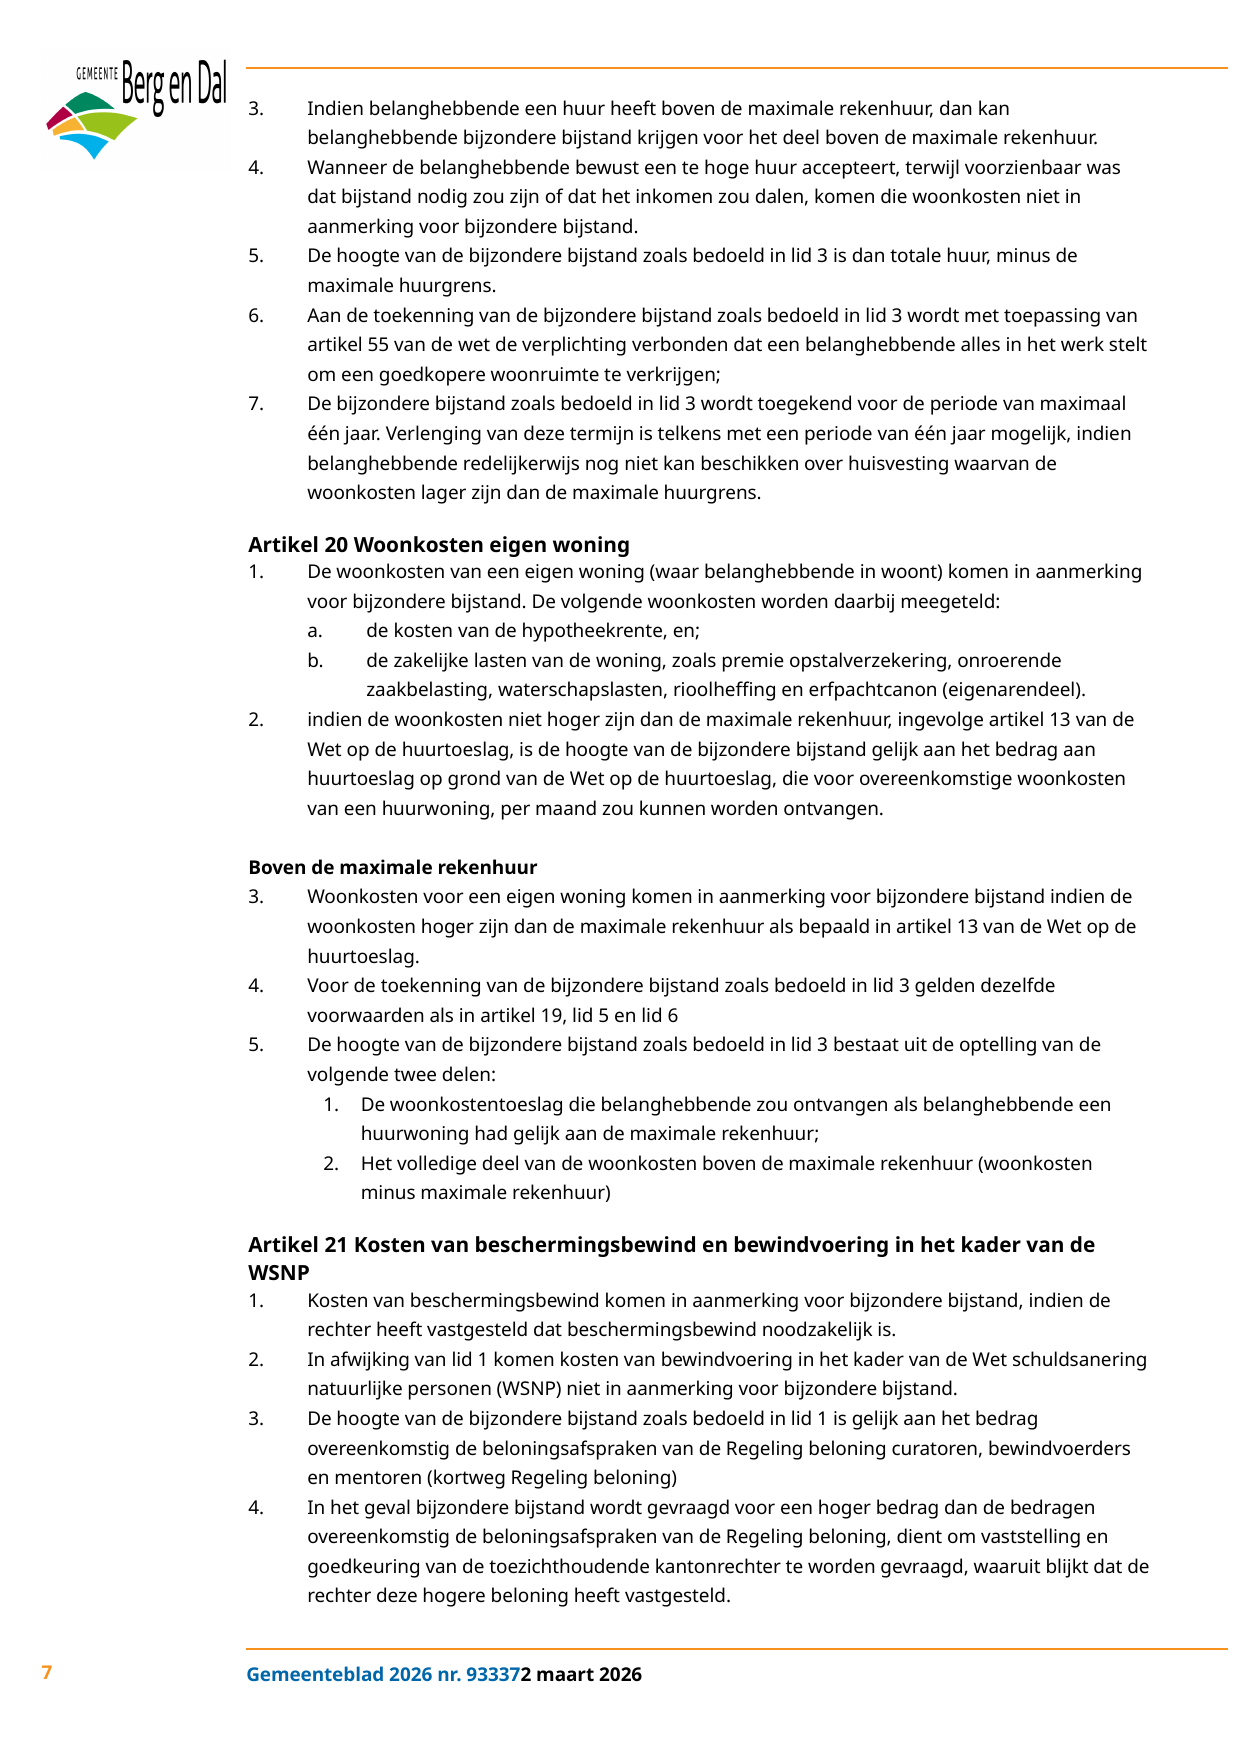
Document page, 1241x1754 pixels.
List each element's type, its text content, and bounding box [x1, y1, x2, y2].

list Wanneer de belanghebbende bewust een te hoge huur accepteert, terwijl voorzienbaar was dat bijstand nodig zou zijn of dat het inkomen zou dalen, komen die woonkosten niet in aanmerking voor bijzondere bijstand. [248, 154, 1152, 239]
list Aan de toekenning van de bijzondere bijstand zoals bedoeld in lid 3 wordt met toepassing van artikel 55 van de wet de verplichting verbonden dat een belanghebbende alles in het werk stelt om een goedkopere woonruimte te verkrijgen; [248, 302, 1152, 387]
list In afwijking van lid 1 komen kosten van bewindvoering in het kader van de Wet schuldsanering natuurlijke personen (WSNP) niet in aanmerking voor bijzondere bijstand. [248, 1346, 1152, 1401]
picture [41, 47, 231, 172]
text Artikel 20 Woonkosten eigen woning [248, 530, 1152, 558]
list Indien belanghebbende een huur heeft boven de maximale rekenhuur, dan kan belanghebbende bijzondere bijstand krijgen voor het deel boven de maximale rekenhuur. [248, 95, 1152, 150]
list De hoogte van de bijzondere bijstand zoals bedoeld in lid 3 bestaat uit de optelling van de volgende twee delen: [248, 1032, 1152, 1087]
list Woonkosten voor een eigen woning komen in aanmerking voor bijzondere bijstand indien de woonkosten hoger zijn dan de maximale rekenhuur als bepaald in artikel 13 van de Wet op de huurtoeslag. [248, 884, 1152, 968]
list Kosten van beschermingsbewind komen in aanmerking voor bijzondere bijstand, indien de rechter heeft vastgesteld dat beschermingsbewind noodzakelijk is. [248, 1287, 1152, 1342]
list de zakelijke lasten van de woning, zoals premie opstalverzekering, onroerende zaakbelasting, waterschapslasten, rioolheffing en erfpachtcanon (eigenarendeel). [307, 647, 1152, 702]
list de kosten van de hypotheekrente, en; [307, 617, 1152, 643]
list De hoogte van de bijzondere bijstand zoals bedoeld in lid 3 is dan totale huur, minus de maximale huurgrens. [248, 243, 1152, 298]
list De woonkostentoeslag die belanghebbende zou ontvangen als belanghebbende een huurwoning had gelijk aan de maximale rekenhuur; [323, 1091, 1152, 1146]
text Artikel 21 Kosten van beschermingsbewind en bewindvoering in het kader van de WSNP [248, 1230, 1152, 1287]
list Voor de toekenning van de bijzondere bijstand zoals bedoeld in lid 3 gelden dezelfde voorwaarden als in artikel 19, lid 5 en lid 6 [248, 972, 1152, 1028]
text Boven de maximale rekenhuur [248, 854, 1152, 880]
list In het geval bijzondere bijstand wordt gevraagd voor een hoger bedrag dan de bedragen overeenkomstig de beloningsafspraken van de Regeling beloning, dient om vaststelling en goedkeuring van de toezichthoudende kantonrechter te worden gevraagd, waaruit blijkt dat de rechter deze hogere beloning heeft vastgesteld. [248, 1494, 1152, 1608]
list De woonkosten van een eigen woning (waar belanghebbende in woont) komen in aanmerking voor bijzondere bijstand. De volgende woonkosten worden daarbij meegeteld: [248, 558, 1152, 613]
list De hoogte van de bijzondere bijstand zoals bedoeld in lid 1 is gelijk aan het bedrag overeenkomstig de beloningsafspraken van de Regeling beloning curatoren, bewindvoerders en mentoren (kortweg Regeling beloning) [248, 1405, 1152, 1490]
list De bijzondere bijstand zoals bedoeld in lid 3 wordt toegekend voor de periode van maximaal één jaar. Verlenging van deze termijn is telkens met een periode van één jaar mogelijk, indien belanghebbende redelijkerwijs nog niet kan beschikken over huisvesting waarvan de woonkosten lager zijn dan de maximale huurgrens. [248, 391, 1152, 505]
list Het volledige deel van de woonkosten boven de maximale rekenhuur (woonkosten minus maximale rekenhuur) [323, 1150, 1152, 1205]
list indien de woonkosten niet hoger zijn dan de maximale rekenhuur, ingevolge artikel 13 van de Wet op de huurtoeslag, is de hoogte van de bijzondere bijstand gelijk aan het bedrag aan huurtoeslag op grond van de Wet op de huurtoeslag, die voor overeenkomstige woonkosten van een huurwoning, per maand zou kunnen worden ontvangen. [248, 706, 1152, 821]
